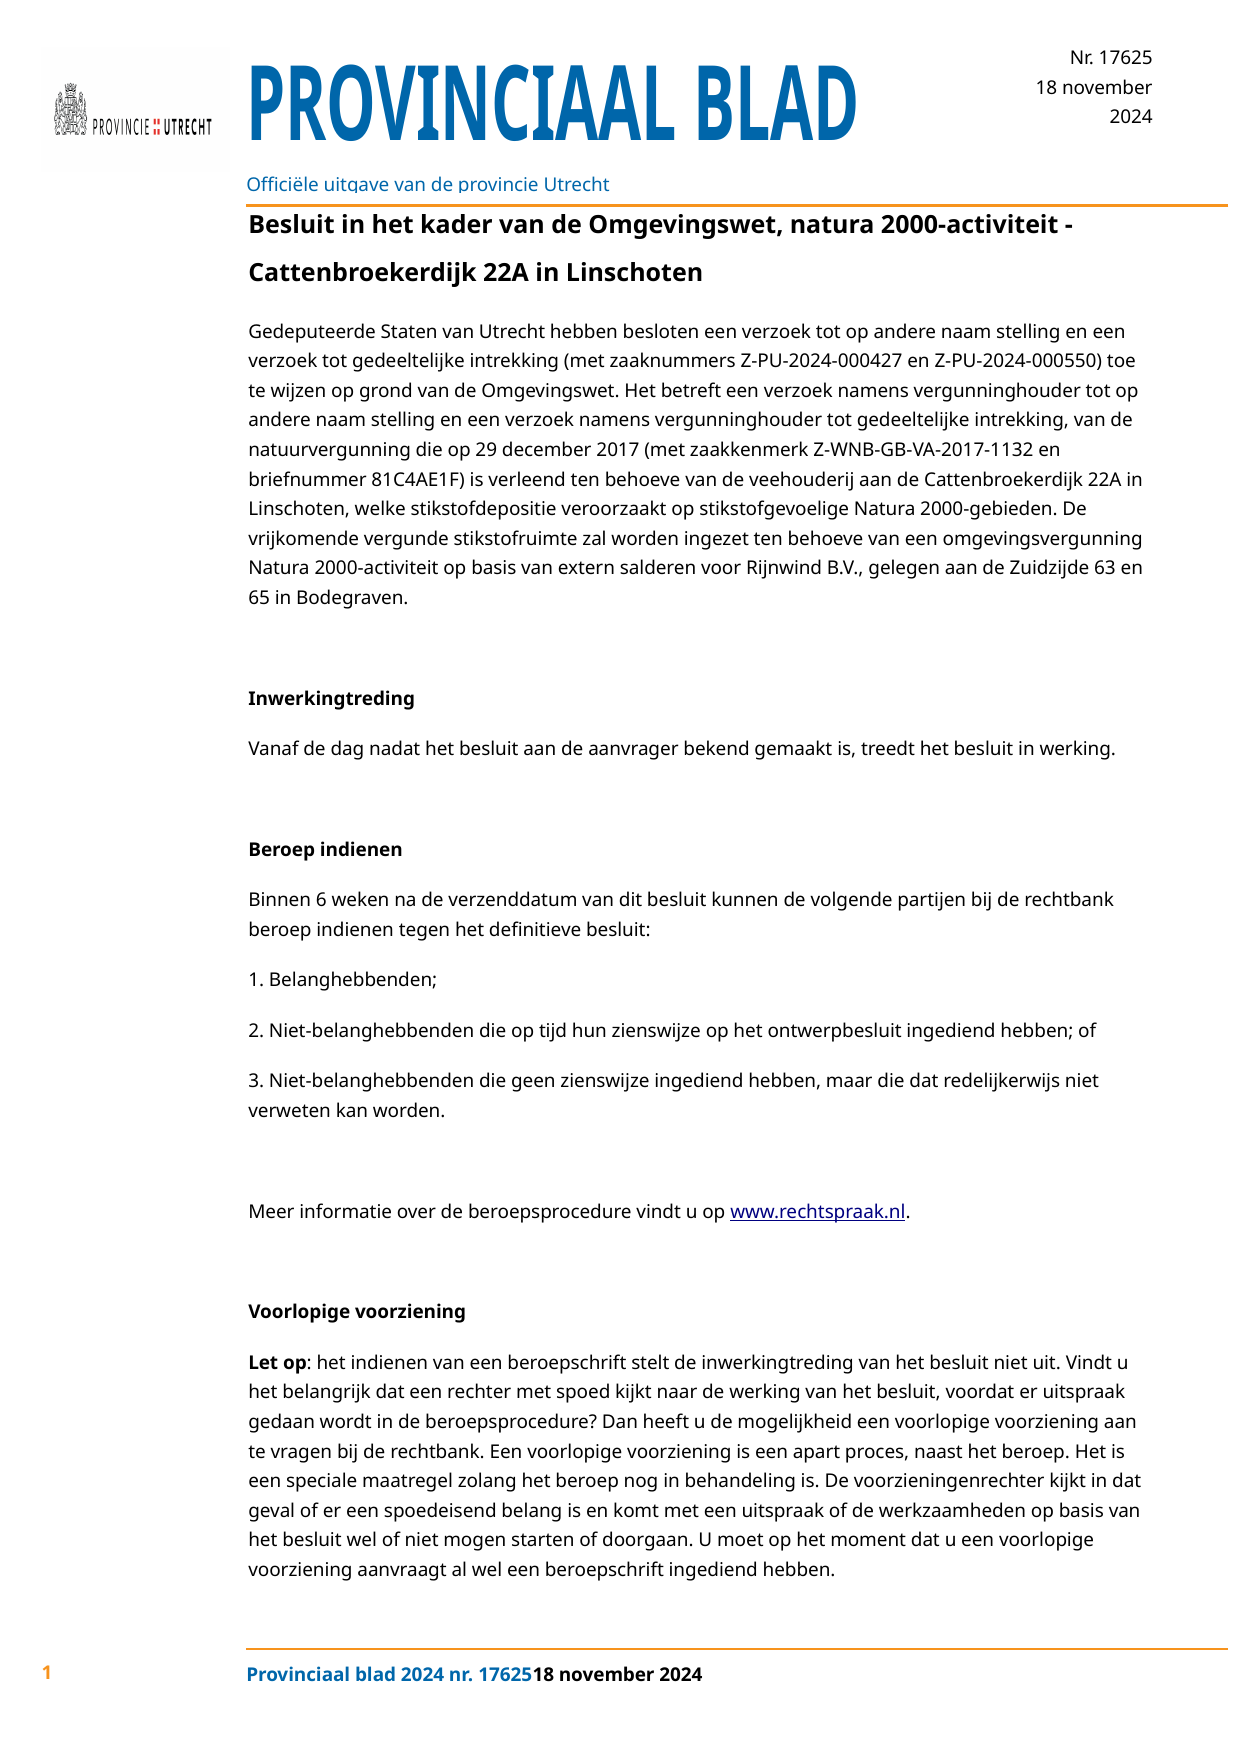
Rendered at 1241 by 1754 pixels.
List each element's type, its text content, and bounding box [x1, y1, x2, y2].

text 1. Belanghebbenden; [248, 967, 1152, 992]
text Let op: het indienen van een beroepschrift stelt de inwerkingtreding van het besluit niet uit. Vindt u het belangrijk dat een rechter met spoed kijkt naar de werking van het besluit, voordat er uitspraak gedaan wordt in de beroepsprocedure? Dan heeft u de mogelijkheid een voorlopige voorziening aan te vragen bij de rechtbank. Een voorlopige voorziening is een apart proces, naast het beroep. Het is een speciale maatregel zolang het beroep nog in behandeling is. De voorzieningenrechter kijkt in dat geval of er een spoedeisend belang is en komt met een uitspraak of de werkzaamheden op basis van het besluit wel of niet mogen starten of doorgaan. U moet op het moment dat u een voorlopige voorziening aanvraagt al wel een beroepschrift ingediend hebben. [248, 1349, 1152, 1582]
text Gedeputeerde Staten van Utrecht hebben besloten een verzoek tot op andere naam stelling en een verzoek tot gedeeltelijke intrekking (met zaaknummers Z-PU-2024-000427 en Z-PU-2024-000550) toe te wijzen op grond van de Omgevingswet. Het betreft een verzoek namens vergunninghouder tot op andere naam stelling en een verzoek namens vergunninghouder tot gedeeltelijke intrekking, van de natuurvergunning die op 29 december 2017 (met zaakkenmerk Z-WNB-GB-VA-2017-1132 en briefnummer 81C4AE1F) is verleend ten behoeve van de veehouderij aan de Cattenbroekerdijk 22A in Linschoten, welke stikstofdepositie veroorzaakt op stikstofgevoelige Natura 2000-gebieden. De vrijkomende vergunde stikstofruimte zal worden ingezet ten behoeve van een omgevingsvergunning Natura 2000-activiteit op basis van extern salderen voor Rijnwind B.V., gelegen aan de Zuidzijde 63 en 65 in Bodegraven. [248, 318, 1152, 610]
text Inwerkingtreding [248, 685, 1152, 711]
picture [41, 47, 231, 172]
text Meer informatie over de beroepsprocedure vindt u op www.rechtspraak.nl. [248, 1198, 1152, 1224]
text Beroep indienen [248, 836, 1152, 862]
text 2. Niet-belanghebbenden die op tijd hun zienswijze op het ontwerpbesluit ingediend hebben; of [248, 1017, 1152, 1043]
text Binnen 6 weken na de verzenddatum van dit besluit kunnen de volgende partijen bij de rechtbank beroep indienen tegen het definitieve besluit: [248, 887, 1152, 942]
text Voorlopige voorziening [248, 1299, 1152, 1324]
text 3. Niet-belanghebbenden die geen zienswijze ingediend hebben, maar die dat redelijkerwijs niet verweten kan worden. [248, 1067, 1152, 1123]
text Besluit in het kader van de Omgevingswet, natura 2000-activiteit - Cattenbroekerdijk 22A in Linschoten [248, 207, 1152, 288]
text Vanaf de dag nadat het besluit aan de aanvrager bekend gemaakt is, treedt het besluit in werking. [248, 735, 1152, 761]
